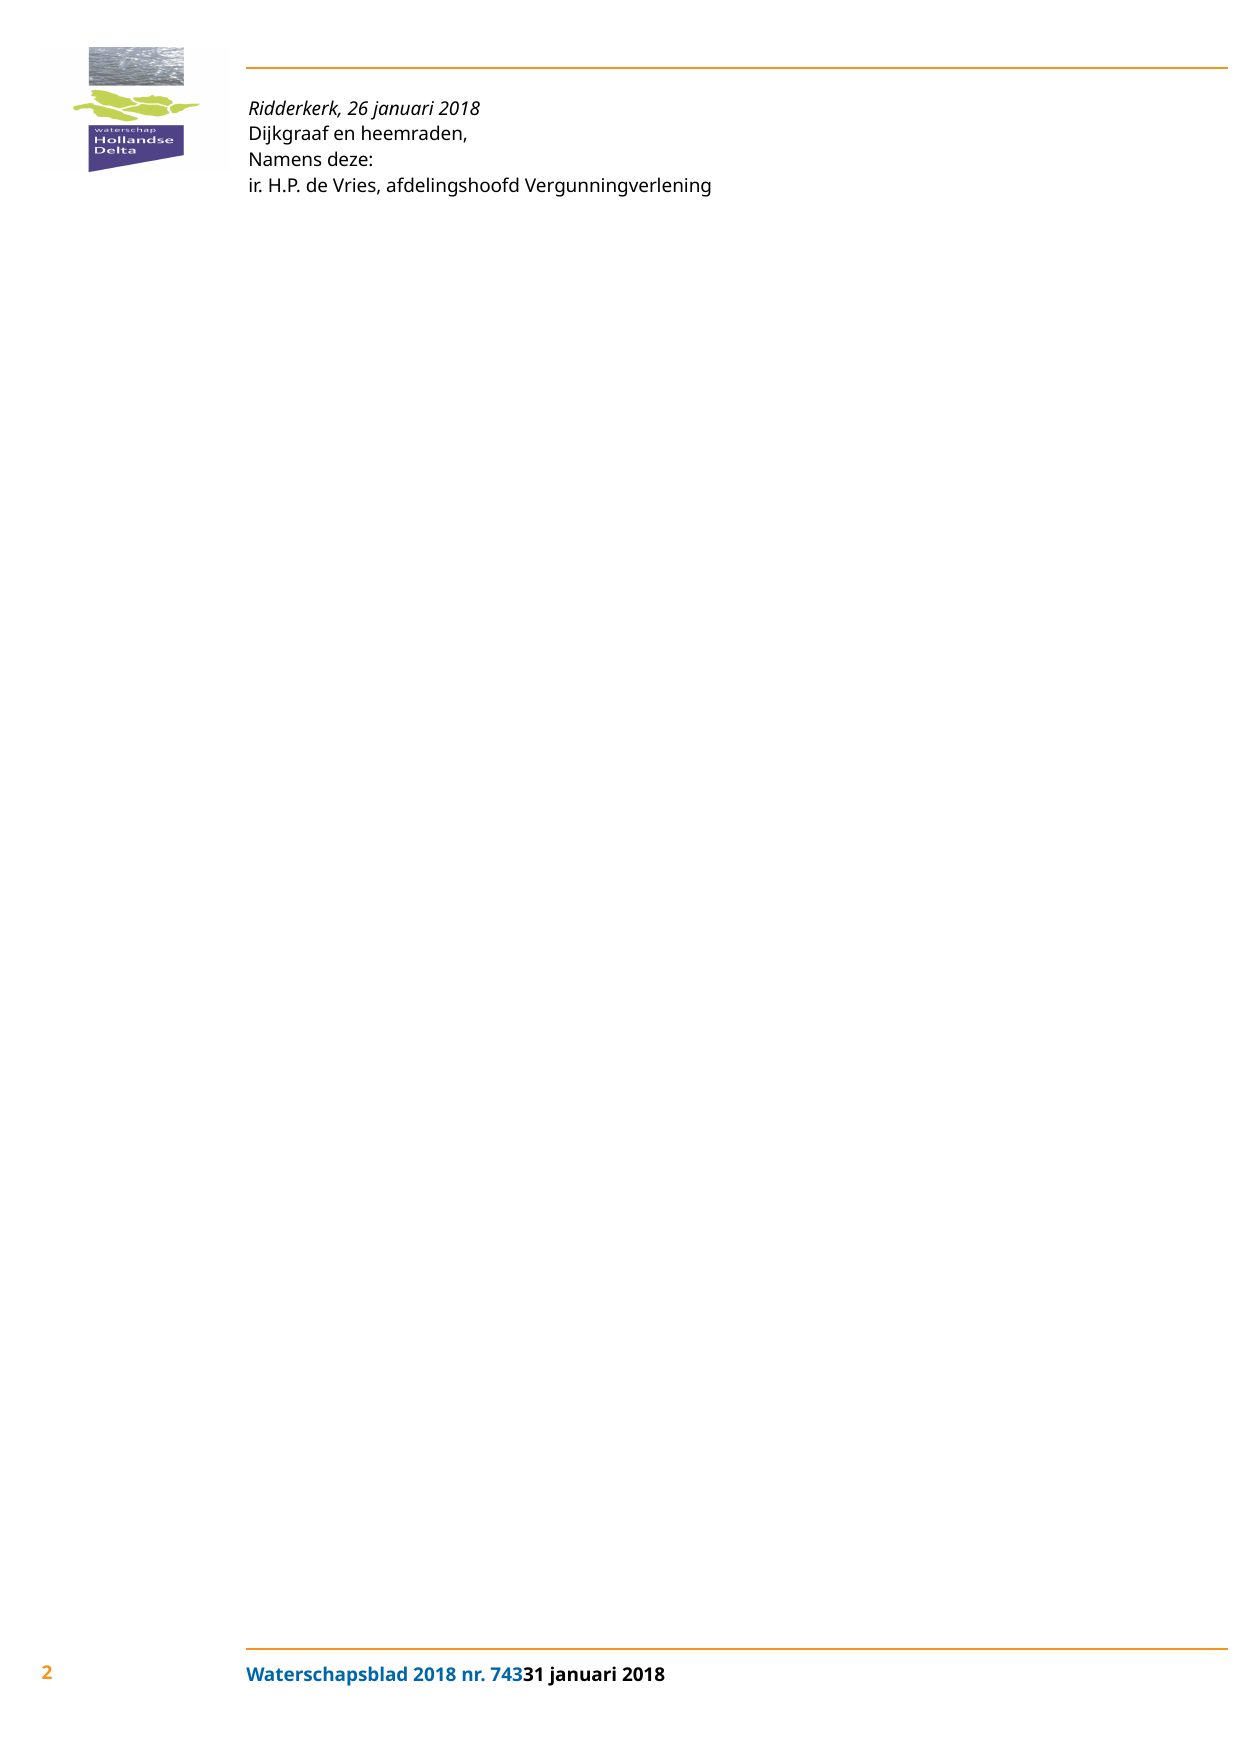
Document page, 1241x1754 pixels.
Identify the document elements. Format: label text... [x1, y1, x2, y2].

text ir. H.P. de Vries, afdelingshoofd Vergunningverlening [248, 172, 1152, 198]
text Ridderkerk, 26 januari 2018 [248, 95, 1152, 121]
picture [41, 47, 231, 172]
text Dijkgraaf en heemraden, [248, 121, 1152, 146]
text Namens deze: [248, 146, 1152, 172]
